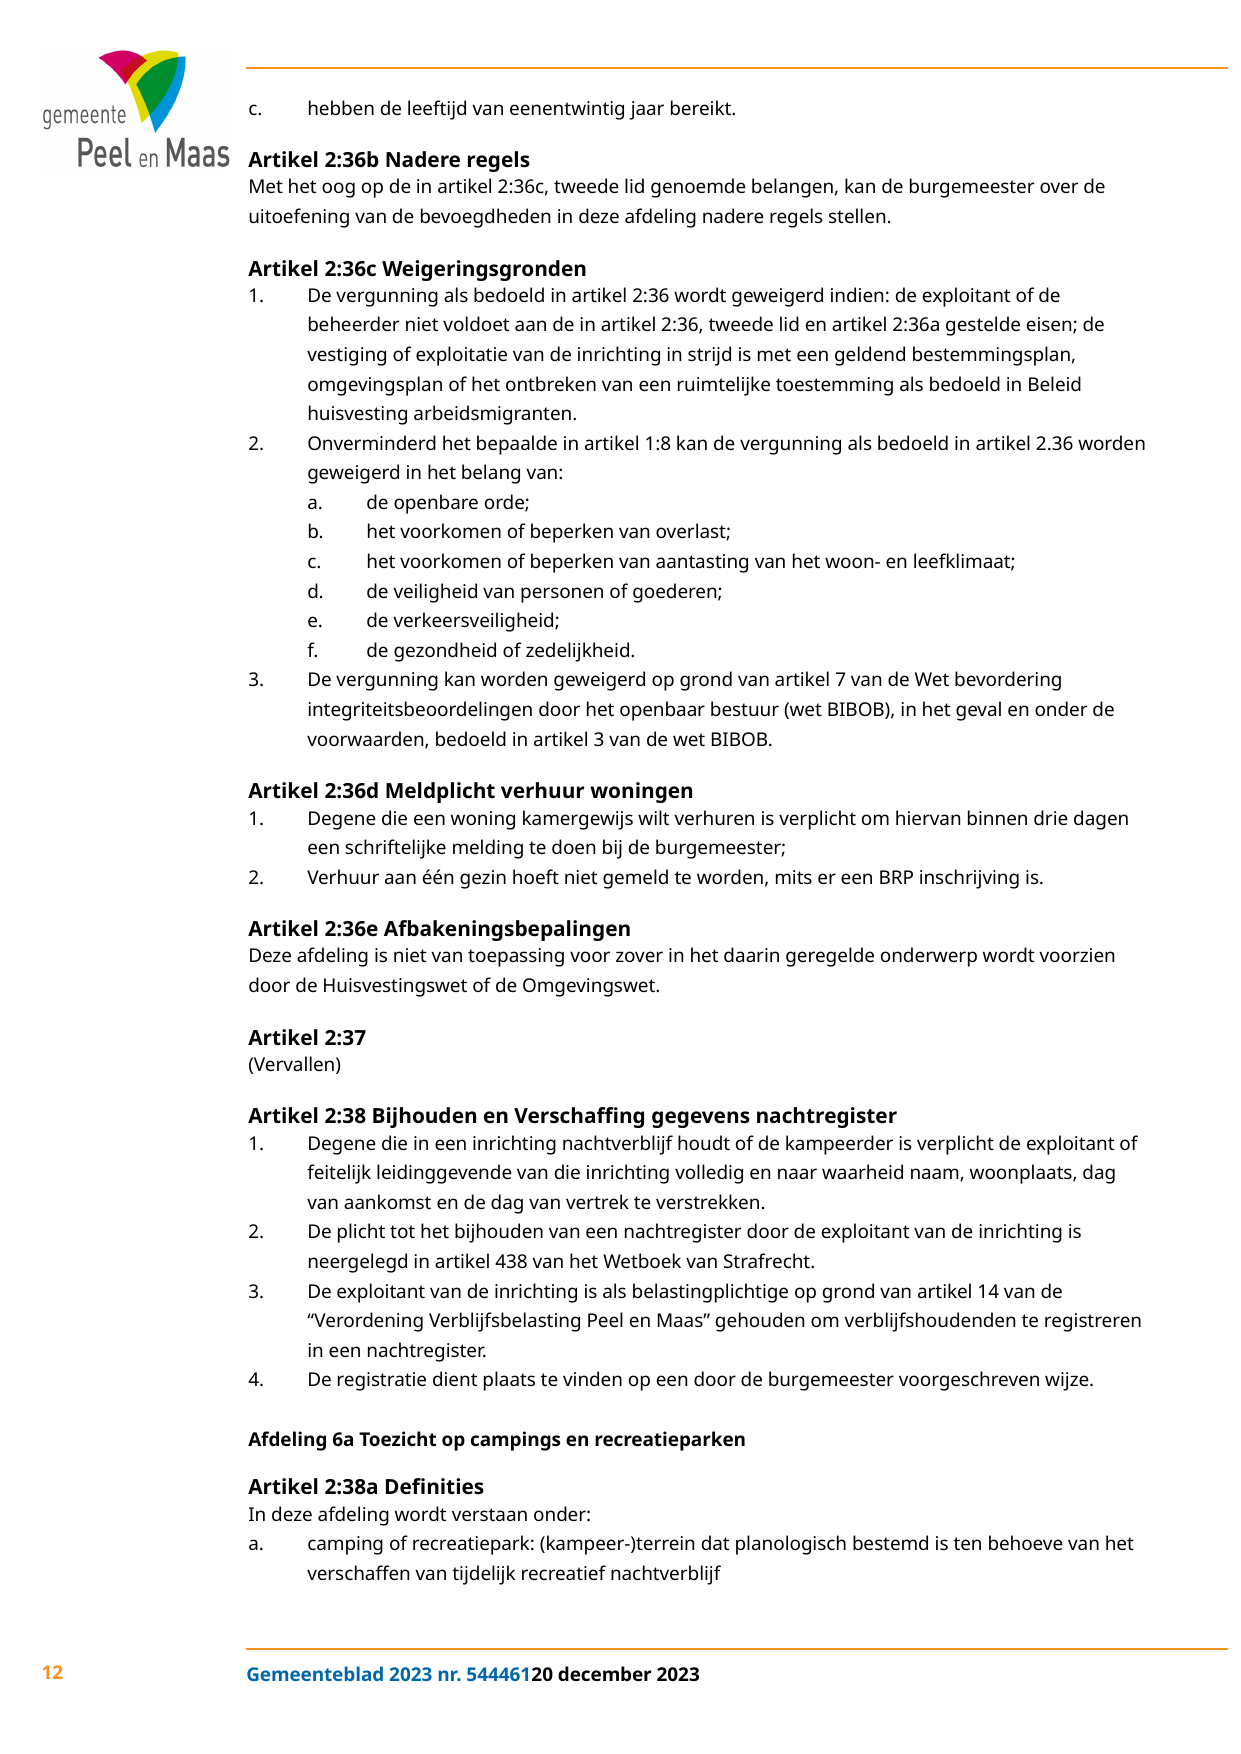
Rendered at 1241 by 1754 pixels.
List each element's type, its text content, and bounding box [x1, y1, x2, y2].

list De exploitant van de inrichting is als belastingplichtige op grond van artikel 14 van de “Verordening Verblijfsbelasting Peel en Maas” gehouden om verblijfshoudenden te registreren in een nachtregister. [248, 1278, 1152, 1363]
text Artikel 2:36c Weigeringsgronden [248, 254, 1152, 282]
list hebben de leeftijd van eenentwintig jaar bereikt. [248, 95, 1152, 121]
text Artikel 2:38a Definities [248, 1472, 1152, 1501]
text Artikel 2:36d Meldplicht verhuur woningen [248, 776, 1152, 805]
text In deze afdeling wordt verstaan onder: [248, 1501, 1152, 1527]
list De plicht tot het bijhouden van een nachtregister door de exploitant van de inrichting is neergelegd in artikel 438 van het Wetboek van Strafrecht. [248, 1219, 1152, 1274]
list camping of recreatiepark: (kampeer-)terrein dat planologisch bestemd is ten behoeve van het verschaffen van tijdelijk recreatief nachtverblijf [248, 1530, 1152, 1586]
text Artikel 2:38 Bijhouden en Verschaffing gegevens nachtregister [248, 1102, 1152, 1130]
list De vergunning kan worden geweigerd op grond van artikel 7 van de Wet bevordering integriteitsbeoordelingen door het openbaar bestuur (wet BIBOB), in het geval en onder de voorwaarden, bedoeld in artikel 3 van de wet BIBOB. [248, 667, 1152, 752]
list de gezondheid of zedelijkheid. [307, 637, 1152, 663]
list Degene die in een inrichting nachtverblijf houdt of de kampeerder is verplicht de exploitant of feitelijk leidinggevende van die inrichting volledig en naar waarheid naam, woonplaats, dag van aankomst en de dag van vertrek te verstrekken. [248, 1130, 1152, 1215]
text Artikel 2:36e Afbakeningsbepalingen [248, 914, 1152, 943]
list Degene die een woning kamergewijs wilt verhuren is verplicht om hiervan binnen drie dagen een schriftelijke melding te doen bij de burgemeester; [248, 805, 1152, 860]
list het voorkomen of beperken van aantasting van het woon- en leefklimaat; [307, 548, 1152, 574]
list Onverminderd het bepaalde in artikel 1:8 kan de vergunning als bedoeld in artikel 2.36 worden geweigerd in het belang van: [248, 430, 1152, 485]
list de veiligheid van personen of goederen; [307, 578, 1152, 604]
list het voorkomen of beperken van overlast; [307, 519, 1152, 544]
text Afdeling 6a Toezicht op campings en recreatieparken [248, 1426, 1152, 1452]
text Artikel 2:37 [248, 1023, 1152, 1051]
list De vergunning als bedoeld in artikel 2:36 wordt geweigerd indien: de exploitant of de beheerder niet voldoet aan de in artikel 2:36, tweede lid en artikel 2:36a gestelde eisen; de vestiging of exploitatie van de inrichting in strijd is met een geldend bestemmingsplan, omgevingsplan of het ontbreken van een ruimtelijke toestemming als bedoeld in Beleid huisvesting arbeidsmigranten. [248, 282, 1152, 426]
text Artikel 2:36b Nadere regels [248, 145, 1152, 174]
text Met het oog op de in artikel 2:36c, tweede lid genoemde belangen, kan de burgemeester over de uitoefening van de bevoegdheden in deze afdeling nadere regels stellen. [248, 174, 1152, 229]
list Verhuur aan één gezin hoeft niet gemeld te worden, mits er een BRP inschrijving is. [248, 864, 1152, 889]
text (Vervallen) [248, 1051, 1152, 1077]
text Deze afdeling is niet van toepassing voor zover in het daarin geregelde onderwerp wordt voorzien door de Huisvestingswet of de Omgevingswet. [248, 943, 1152, 998]
list de verkeersveiligheid; [307, 607, 1152, 633]
picture [41, 47, 231, 172]
list De registratie dient plaats te vinden op een door de burgemeester voorgeschreven wijze. [248, 1367, 1152, 1392]
list de openbare orde; [307, 489, 1152, 515]
